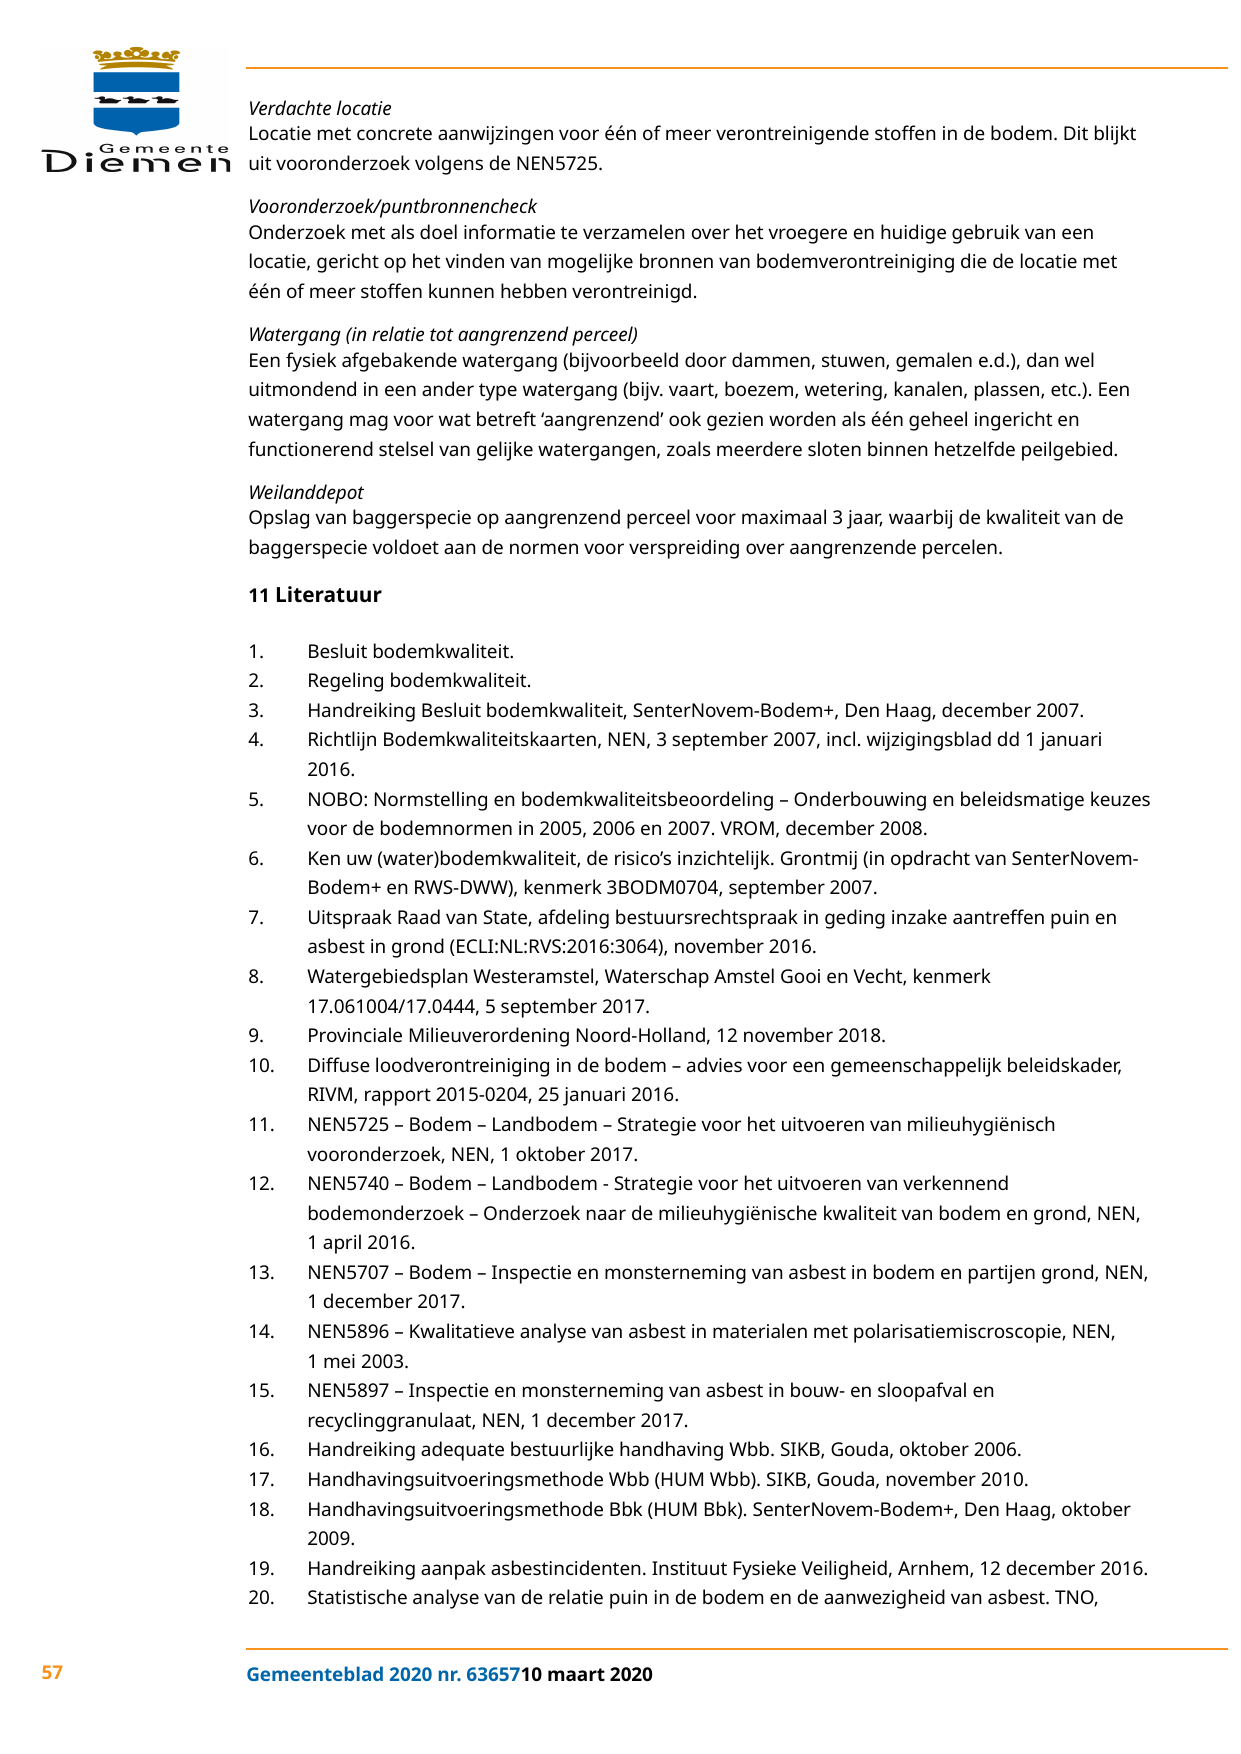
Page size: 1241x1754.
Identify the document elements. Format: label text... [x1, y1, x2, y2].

list NEN5707 – Bodem – Inspectie en monsterneming van asbest in bodem en partijen grond, NEN, 1 december 2017. [248, 1259, 1152, 1314]
list NEN5725 – Bodem – Landbodem – Strategie voor het uitvoeren van milieuhygiënisch vooronderzoek, NEN, 1 oktober 2017. [248, 1111, 1152, 1166]
list Richtlijn Bodemkwaliteitskaarten, NEN, 3 september 2007, incl. wijzigingsblad dd 1 januari 2016. [248, 727, 1152, 782]
text Een fysiek afgebakende watergang (bijvoorbeeld door dammen, stuwen, gemalen e.d.), dan wel uitmondend in een ander type watergang (bijv. vaart, boezem, wetering, kanalen, plassen, etc.). Een watergang mag voor wat betreft ‘aangrenzend’ ook gezien worden als één geheel ingericht en functionerend stelsel van gelijke watergangen, zoals meerdere sloten binnen hetzelfde peilgebied. [248, 347, 1152, 461]
list NEN5897 – Inspectie en monsterneming van asbest in bouw- en sloopafval en recyclinggranulaat, NEN, 1 december 2017. [248, 1377, 1152, 1433]
list Provinciale Milieuverordening Noord-Holland, 12 november 2018. [248, 1022, 1152, 1048]
list NEN5896 – Kwalitatieve analyse van asbest in materialen met polarisatiemiscroscopie, NEN, 1 mei 2003. [248, 1318, 1152, 1373]
list Handhavingsuitvoeringsmethode Bbk (HUM Bbk). SenterNovem-Bodem+, Den Haag, oktober 2009. [248, 1496, 1152, 1551]
list NEN5740 – Bodem – Landbodem - Strategie voor het uitvoeren van verkennend bodemonderzoek – Onderzoek naar de milieuhygiënische kwaliteit van bodem en grond, NEN, 1 april 2016. [248, 1170, 1152, 1255]
text Weilanddepot [248, 479, 1152, 504]
list Handhavingsuitvoeringsmethode Wbb (HUM Wbb). SIKB, Gouda, november 2010. [248, 1466, 1152, 1492]
text Onderzoek met als doel informatie te verzamelen over het vroegere en huidige gebruik van een locatie, gericht op het vinden van mogelijke bronnen van bodemverontreiniging die de locatie met één of meer stoffen kunnen hebben verontreinigd. [248, 219, 1152, 304]
list Ken uw (water)bodemkwaliteit, de risico’s inzichtelijk. Grontmij (in opdracht van SenterNovem-Bodem+ en RWS-DWW), kenmerk 3BODM0704, september 2007. [248, 845, 1152, 900]
text Vooronderzoek/puntbronnencheck [248, 193, 1152, 219]
list Statistische analyse van de relatie puin in de bodem en de aanwezigheid van asbest. TNO, [248, 1584, 1152, 1610]
text Opslag van baggerspecie op aangrenzend perceel voor maximaal 3 jaar, waarbij de kwaliteit van de baggerspecie voldoet aan de normen voor verspreiding over aangrenzende percelen. [248, 504, 1152, 560]
text Verdachte locatie [248, 95, 1152, 121]
list Handreiking adequate bestuurlijke handhaving Wbb. SIKB, Gouda, oktober 2006. [248, 1437, 1152, 1462]
text Watergang (in relatie tot aangrenzend perceel) [248, 321, 1152, 347]
text 11 Literatuur [248, 580, 1152, 608]
list Regeling bodemkwaliteit. [248, 667, 1152, 693]
list Watergebiedsplan Westeramstel, Waterschap Amstel Gooi en Vecht, kenmerk 17.061004/17.0444, 5 september 2017. [248, 963, 1152, 1018]
list Uitspraak Raad van State, afdeling bestuursrechtspraak in geding inzake aantreffen puin en asbest in grond (ECLI:NL:RVS:2016:3064), november 2016. [248, 904, 1152, 959]
list Besluit bodemkwaliteit. [248, 638, 1152, 663]
picture [41, 47, 231, 172]
list Handreiking aanpak asbestincidenten. Instituut Fysieke Veiligheid, Arnhem, 12 december 2016. [248, 1555, 1152, 1581]
list Handreiking Besluit bodemkwaliteit, SenterNovem-Bodem+, Den Haag, december 2007. [248, 697, 1152, 723]
text Locatie met concrete aanwijzingen voor één of meer verontreinigende stoffen in de bodem. Dit blijkt uit vooronderzoek volgens de NEN5725. [248, 121, 1152, 176]
list Diffuse loodverontreiniging in de bodem – advies voor een gemeenschappelijk beleidskader, RIVM, rapport 2015-0204, 25 januari 2016. [248, 1052, 1152, 1107]
list NOBO: Normstelling en bodemkwaliteitsbeoordeling – Onderbouwing en beleidsmatige keuzes voor de bodemnormen in 2005, 2006 en 2007. VROM, december 2008. [248, 786, 1152, 841]
